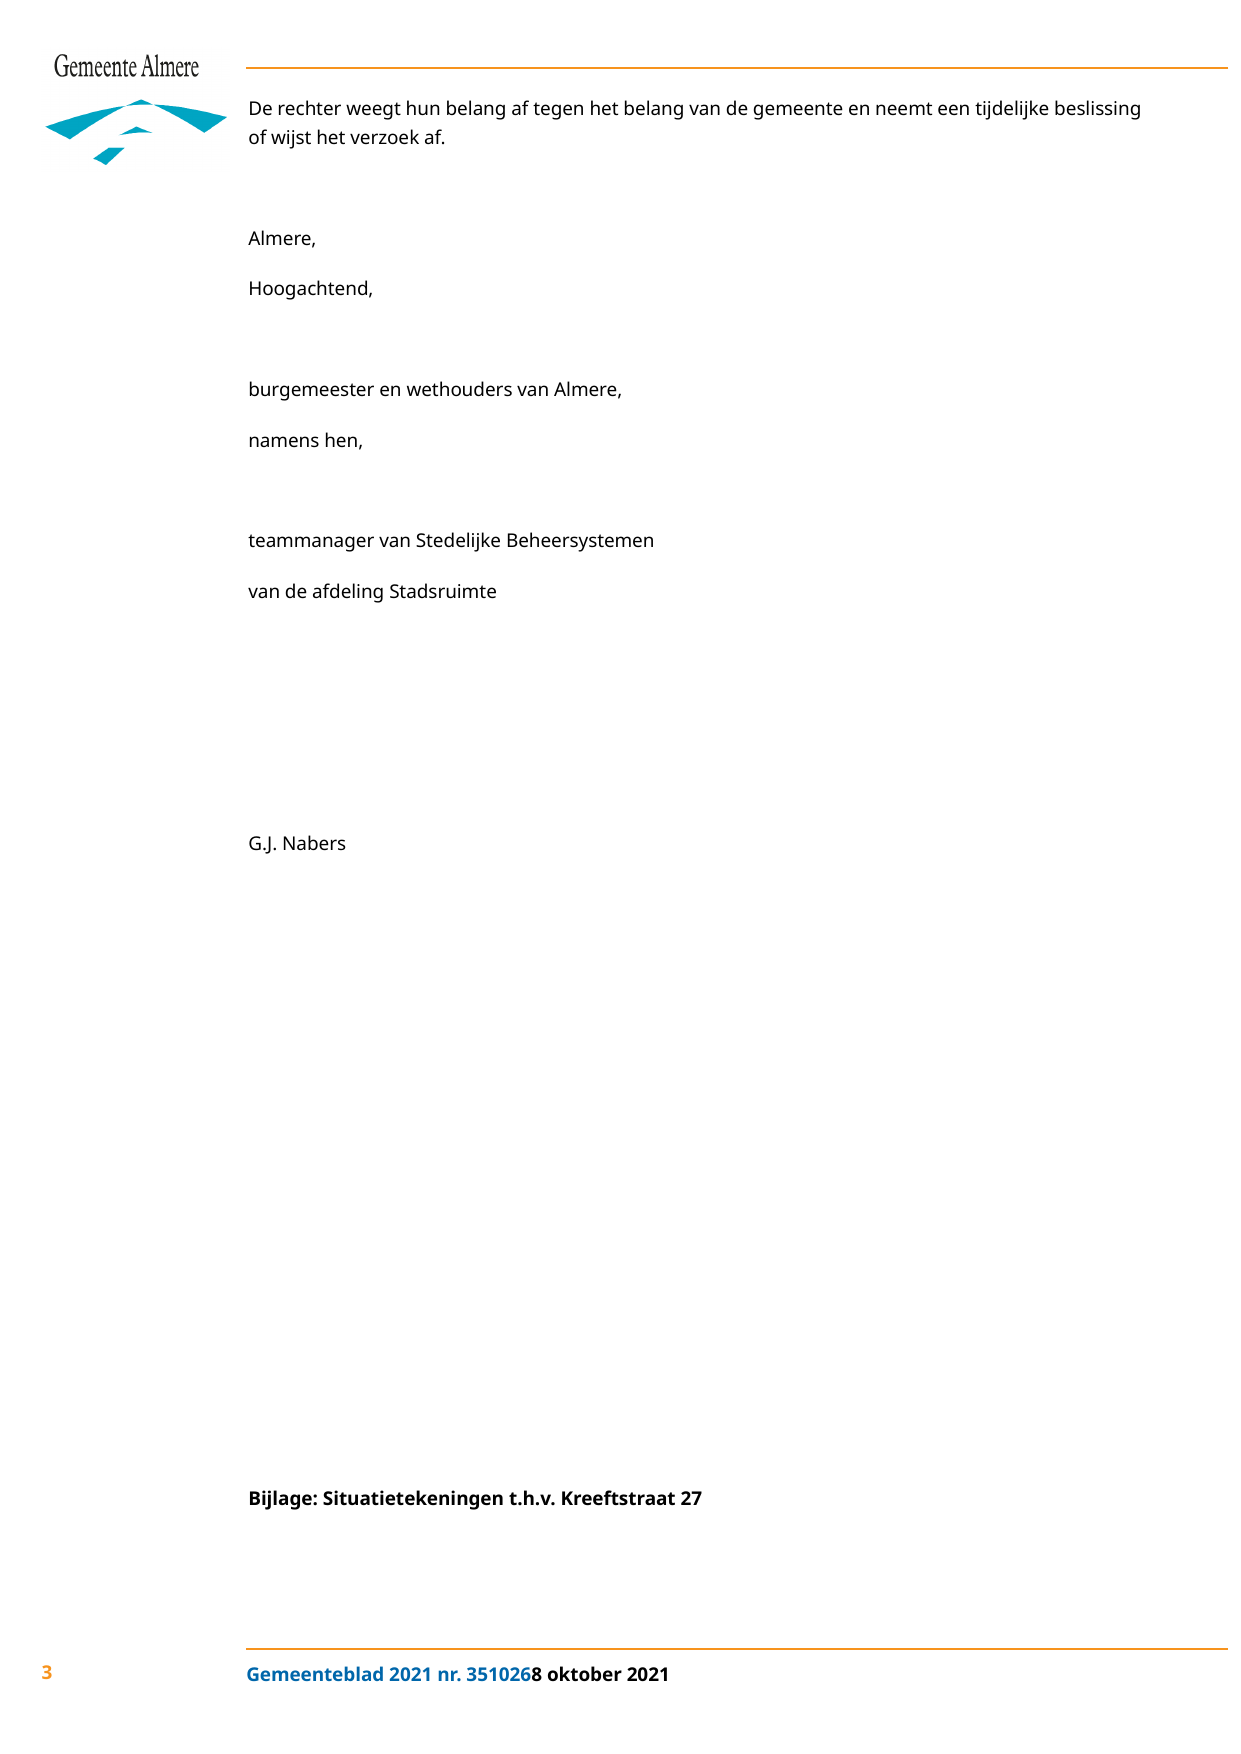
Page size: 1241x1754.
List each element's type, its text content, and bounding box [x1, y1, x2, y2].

text van de afdeling Stadsruimte [248, 578, 1152, 604]
text Hoogachtend, [248, 276, 1152, 301]
text Almere, [248, 225, 1152, 251]
text Bijlage: Situatietekeningen t.h.v. Kreeftstraat 27 [248, 1486, 1152, 1511]
text De rechter weegt hun belang af tegen het belang van de gemeente en neemt een tijdelijke beslissing of wijst het verzoek af. [248, 95, 1152, 150]
text G.J. Nabers [248, 830, 1152, 856]
text namens hen, [248, 427, 1152, 453]
text burgemeester en wethouders van Almere, [248, 376, 1152, 402]
picture [41, 47, 231, 172]
text teammanager van Stedelijke Beheersystemen [248, 528, 1152, 553]
